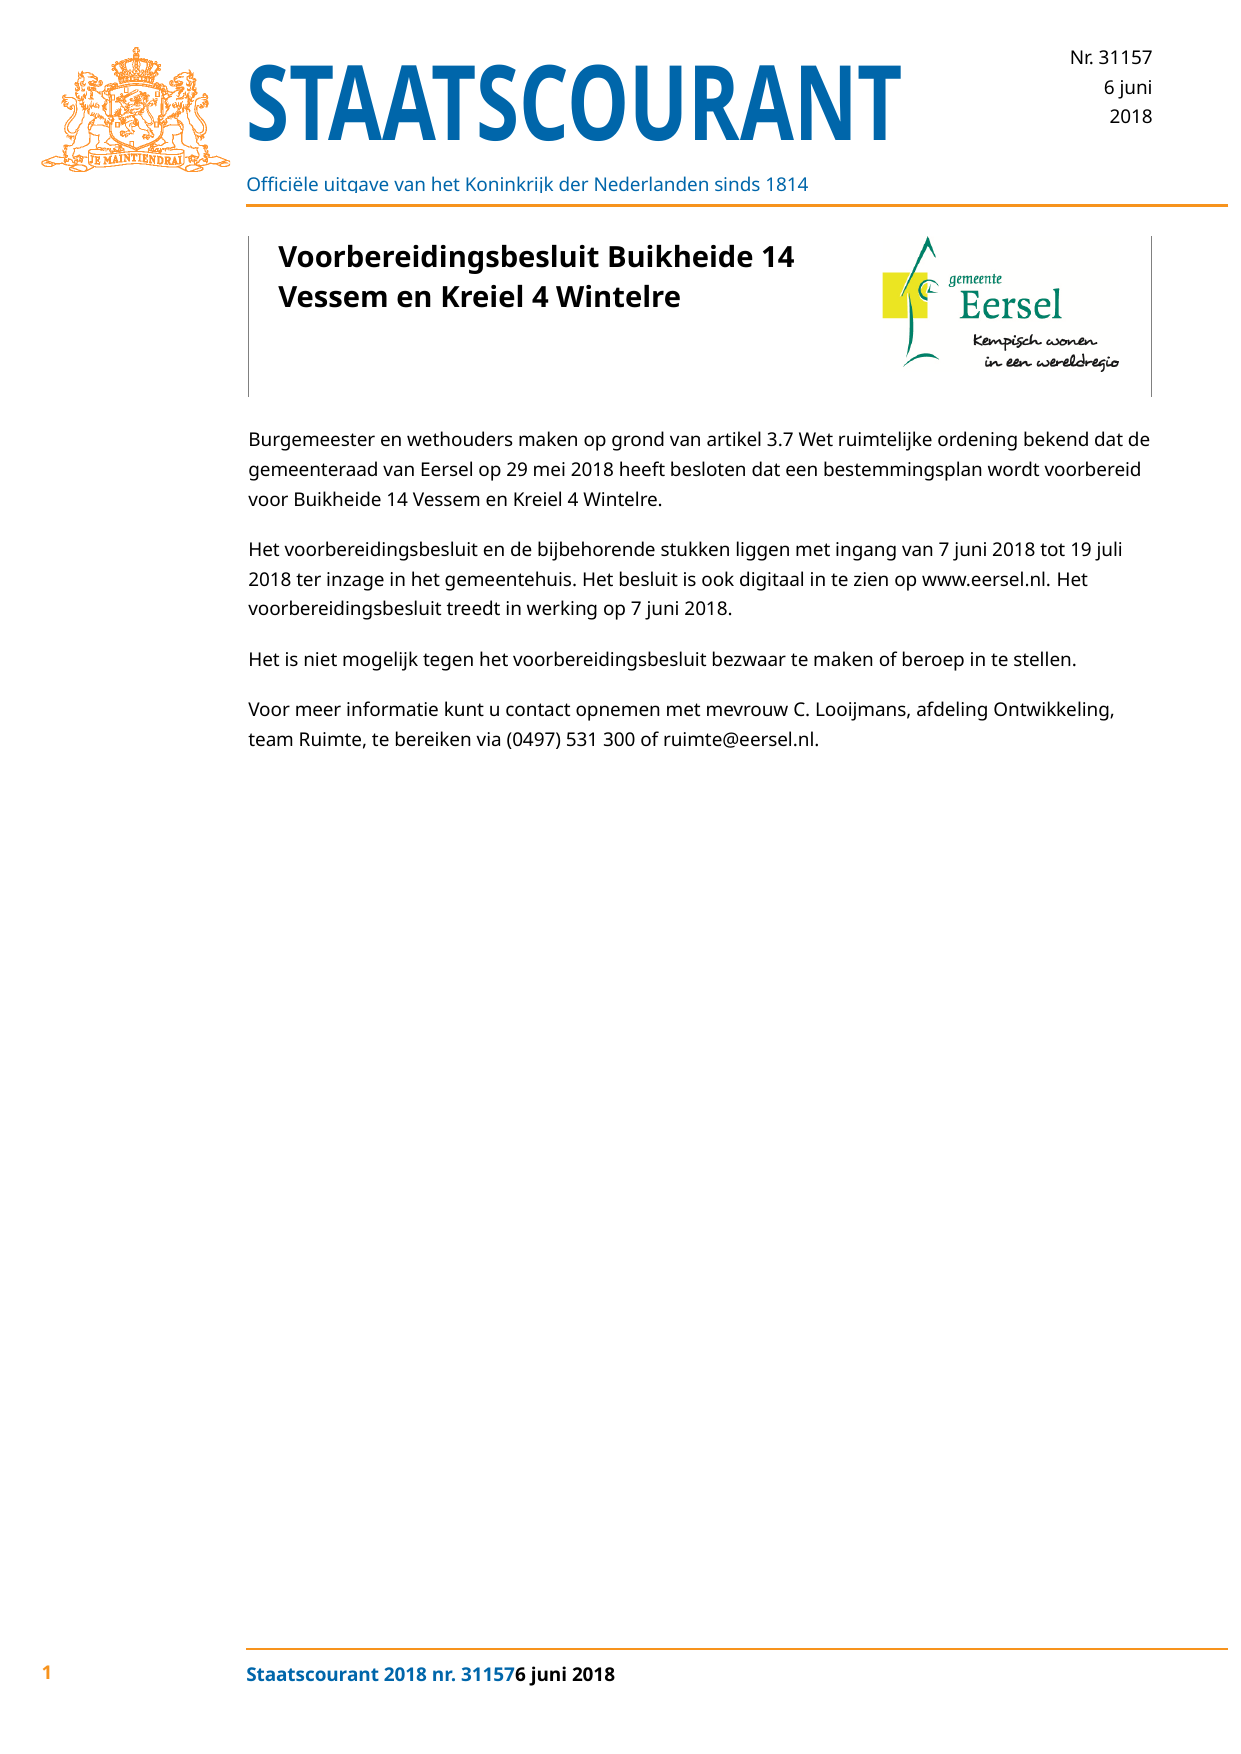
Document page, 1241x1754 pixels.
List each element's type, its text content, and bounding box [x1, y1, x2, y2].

picture [41, 47, 231, 172]
table_header Voorbereidingsbesluit Buikheide 14 Vessem en Kreiel 4 Wintelre [249, 236, 850, 397]
table_header [850, 236, 1151, 397]
text Burgemeester en wethouders maken op grond van artikel 3.7 Wet ruimtelijke ordening bekend dat de gemeenteraad van Eersel op 29 mei 2018 heeft besloten dat een bestemmingsplan wordt voorbereid voor Buikheide 14 Vessem en Kreiel 4 Wintelre. [248, 427, 1152, 512]
text Het voorbereidingsbesluit en de bijbehorende stukken liggen met ingang van 7 juni 2018 tot 19 juli 2018 ter inzage in het gemeentehuis. Het besluit is ook digitaal in te zien op www.eersel.nl. Het voorbereidingsbesluit treedt in werking op 7 juni 2018. [248, 536, 1152, 621]
picture [882, 236, 1119, 372]
text Het is niet mogelijk tegen het voorbereidingsbesluit bezwaar te maken of beroep in te stellen. [248, 646, 1152, 672]
text Voor meer informatie kunt u contact opnemen met mevrouw C. Looijmans, afdeling Ontwikkeling, team Ruimte, te bereiken via (0497) 531 300 of ruimte@eersel.nl. [248, 696, 1152, 752]
